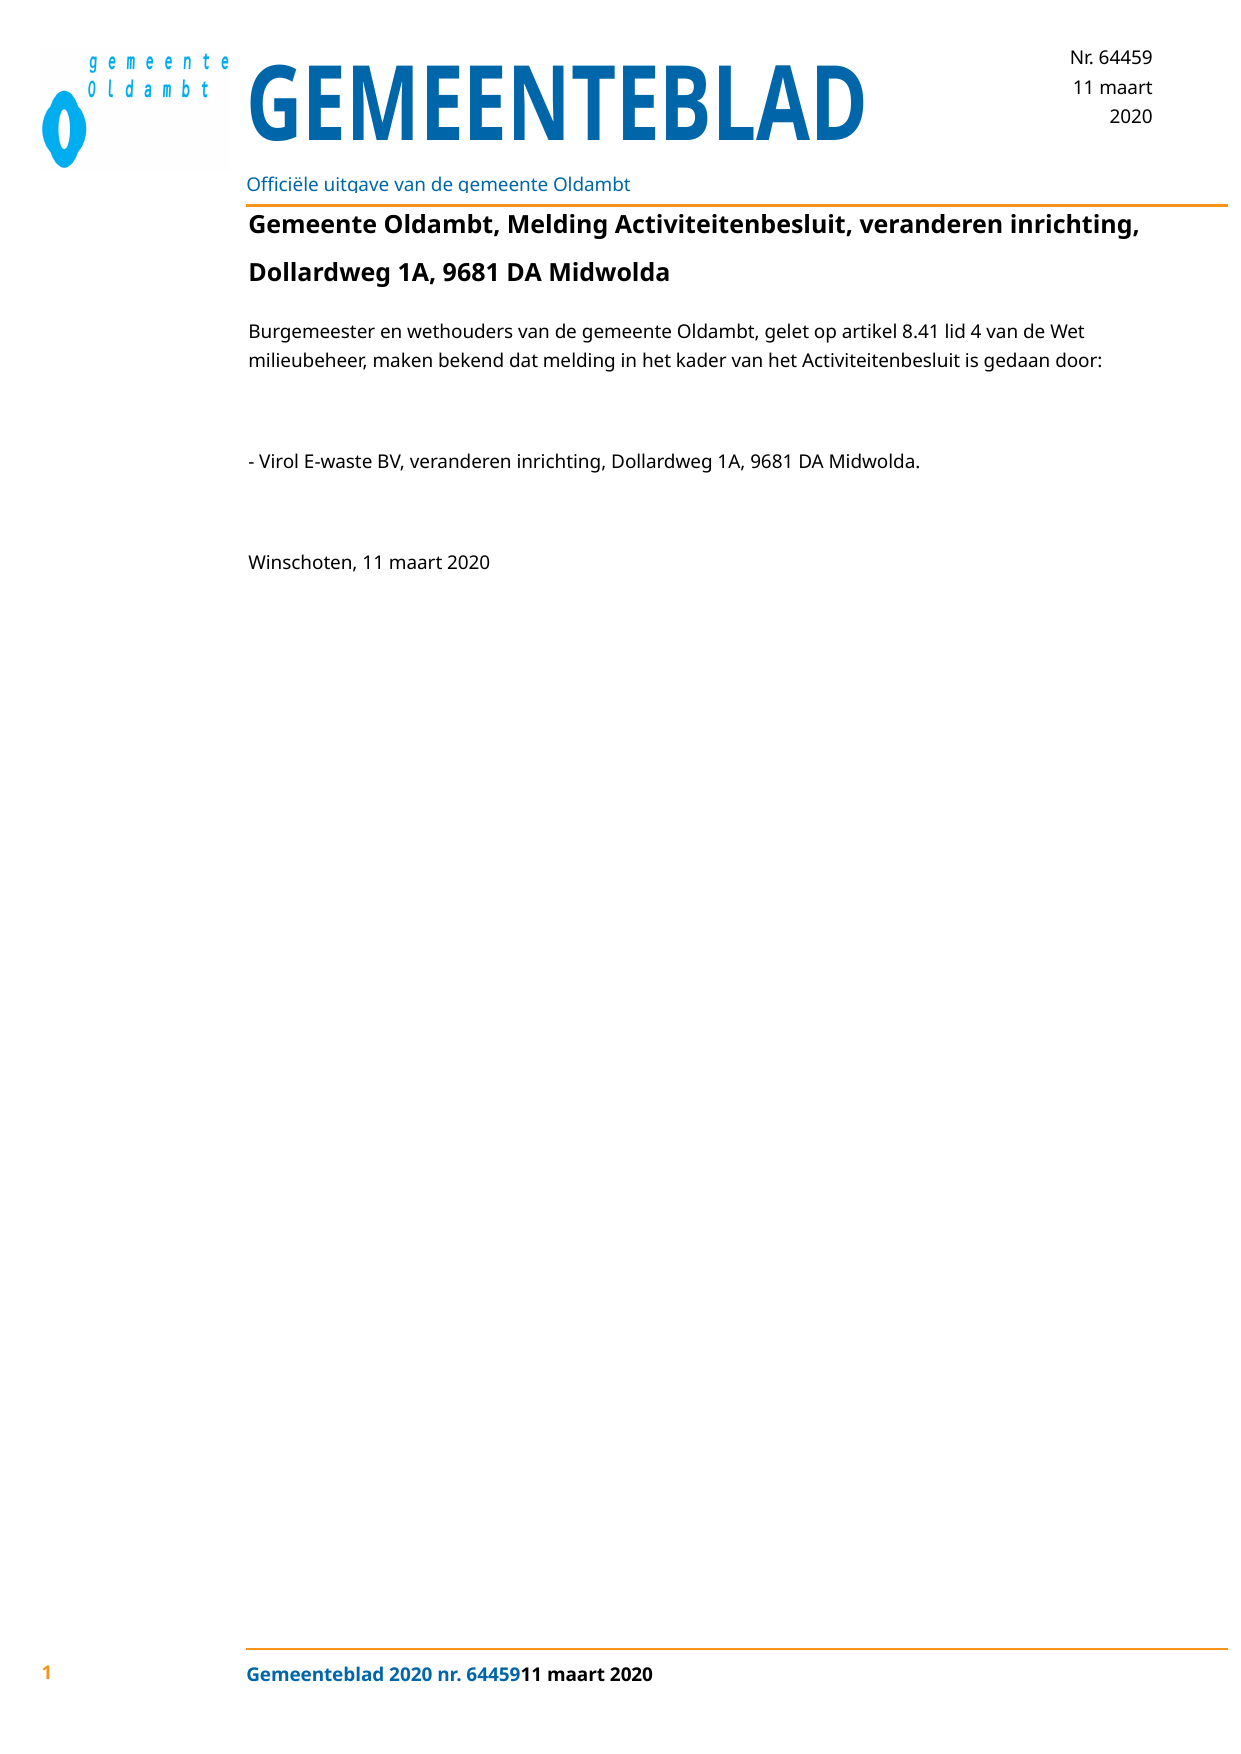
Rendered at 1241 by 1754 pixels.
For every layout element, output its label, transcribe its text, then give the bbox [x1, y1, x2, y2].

text Burgemeester en wethouders van de gemeente Oldambt, gelet op artikel 8.41 lid 4 van de Wet milieubeheer, maken bekend dat melding in het kader van het Activiteitenbesluit is gedaan door: [248, 318, 1152, 373]
text - Virol E-waste BV, veranderen inrichting, Dollardweg 1A, 9681 DA Midwolda. [248, 448, 1152, 474]
picture [41, 47, 231, 172]
text Winschoten, 11 maart 2020 [248, 549, 1152, 575]
text Gemeente Oldambt, Melding Activiteitenbesluit, veranderen inrichting, Dollardweg 1A, 9681 DA Midwolda [248, 207, 1152, 288]
